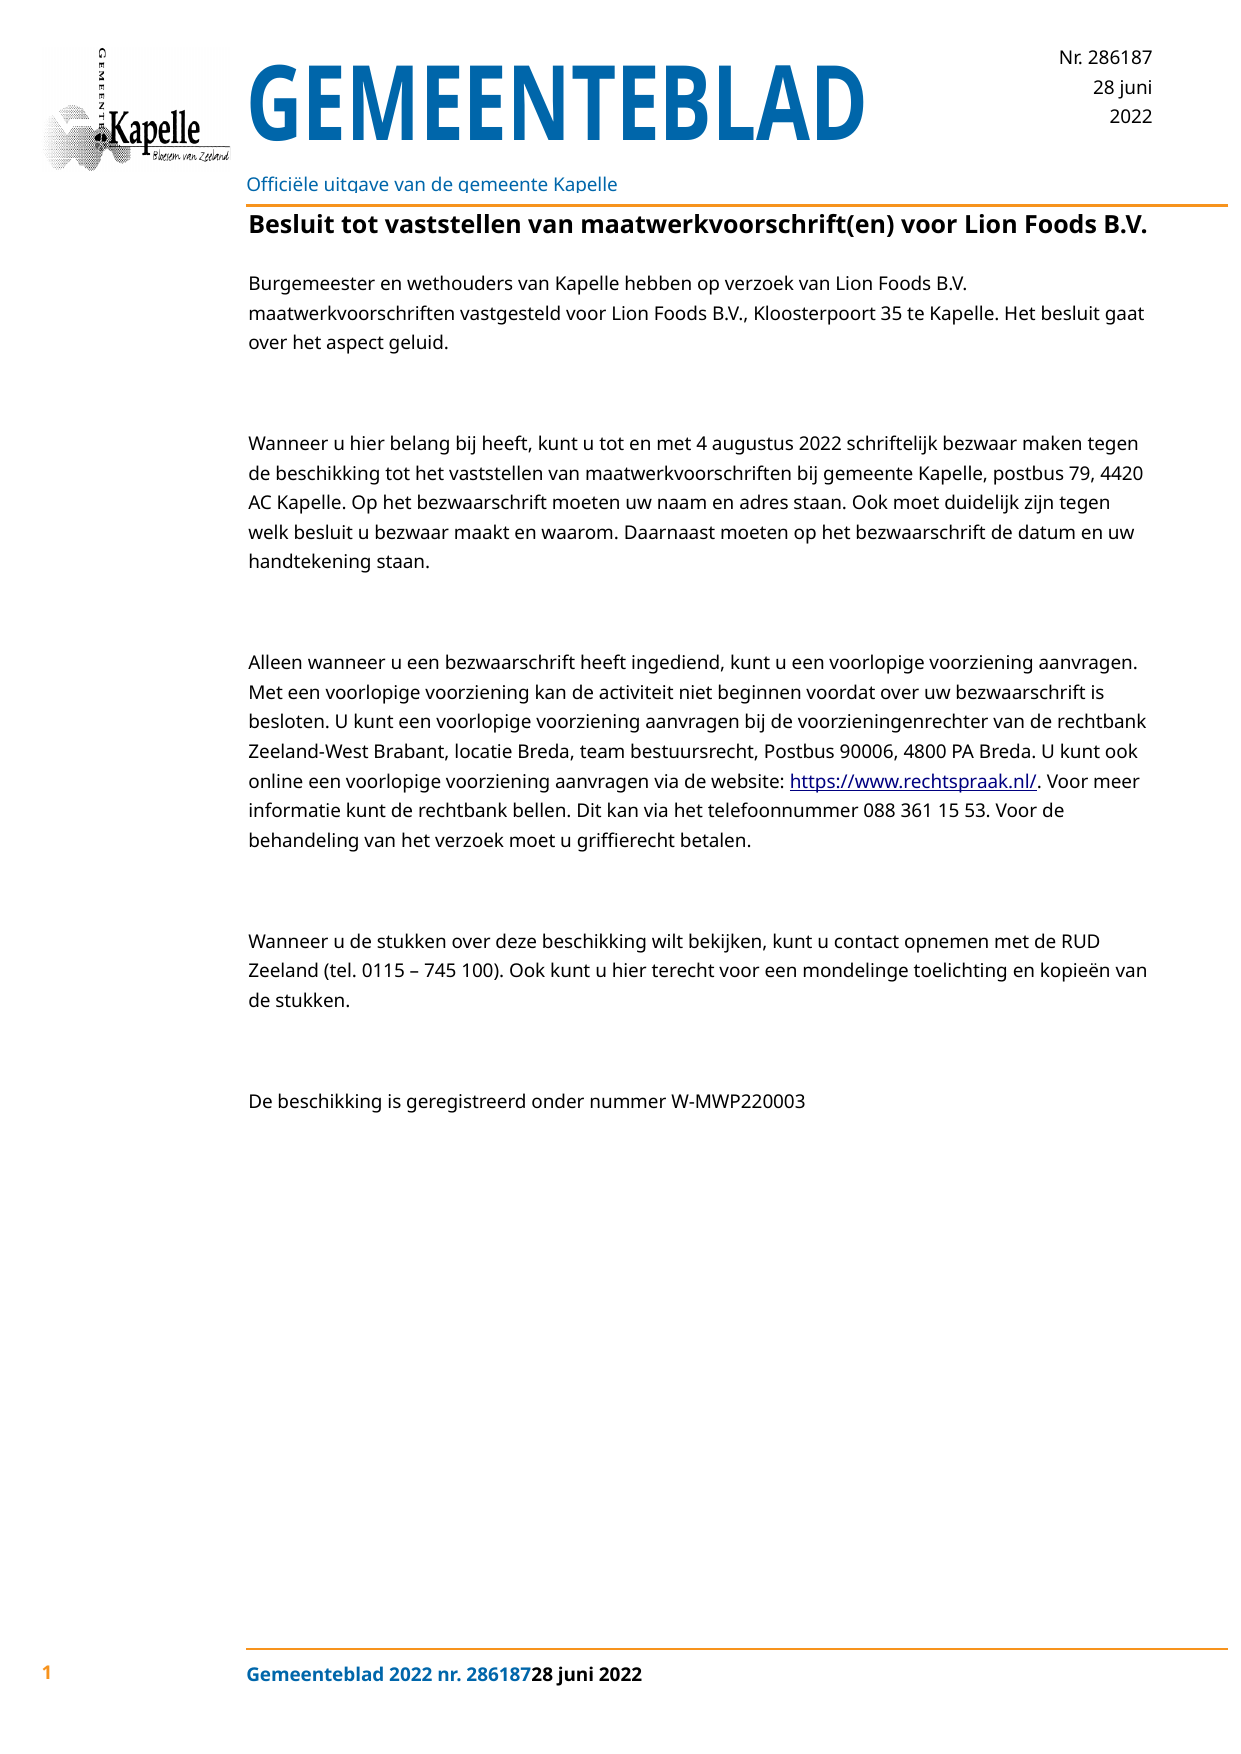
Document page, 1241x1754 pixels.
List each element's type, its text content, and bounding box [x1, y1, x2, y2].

text Besluit tot vaststellen van maatwerkvoorschrift(en) voor Lion Foods B.V. [248, 207, 1152, 241]
text Wanneer u de stukken over deze beschikking wilt bekijken, kunt u contact opnemen met de RUD Zeeland (tel. 0115 – 745 100). Ook kunt u hier terecht voor een mondelinge toelichting en kopieën van de stukken. [248, 928, 1152, 1013]
text Wanneer u hier belang bij heeft, kunt u tot en met 4 augustus 2022 schriftelijk bezwaar maken tegen de beschikking tot het vaststellen van maatwerkvoorschriften bij gemeente Kapelle, postbus 79, 4420 AC Kapelle. Op het bezwaarschrift moeten uw naam en adres staan. Ook moet duidelijk zijn tegen welk besluit u bezwaar maakt en waarom. Daarnaast moeten op het bezwaarschrift de datum en uw handtekening staan. [248, 430, 1152, 574]
text Burgemeester en wethouders van Kapelle hebben op verzoek van Lion Foods B.V. maatwerkvoorschriften vastgesteld voor Lion Foods B.V., Kloosterpoort 35 te Kapelle. Het besluit gaat over het aspect geluid. [248, 270, 1152, 355]
text De beschikking is geregistreerd onder nummer W-MWP220003 [248, 1088, 1152, 1113]
text Alleen wanneer u een bezwaarschrift heeft ingediend, kunt u een voorlopige voorziening aanvragen. Met een voorlopige voorziening kan de activiteit niet beginnen voordat over uw bezwaarschrift is besloten. U kunt een voorlopige voorziening aanvragen bij de voorzieningenrechter van de rechtbank Zeeland-West Brabant, locatie Breda, team bestuursrecht, Postbus 90006, 4800 PA Breda. U kunt ook online een voorlopige voorziening aanvragen via de website: https://www.rechtspraak.nl/. Voor meer informatie kunt de rechtbank bellen. Dit kan via het telefoonnummer 088 361 15 53. Voor de behandeling van het verzoek moet u griffierecht betalen. [248, 649, 1152, 853]
picture [41, 47, 231, 172]
